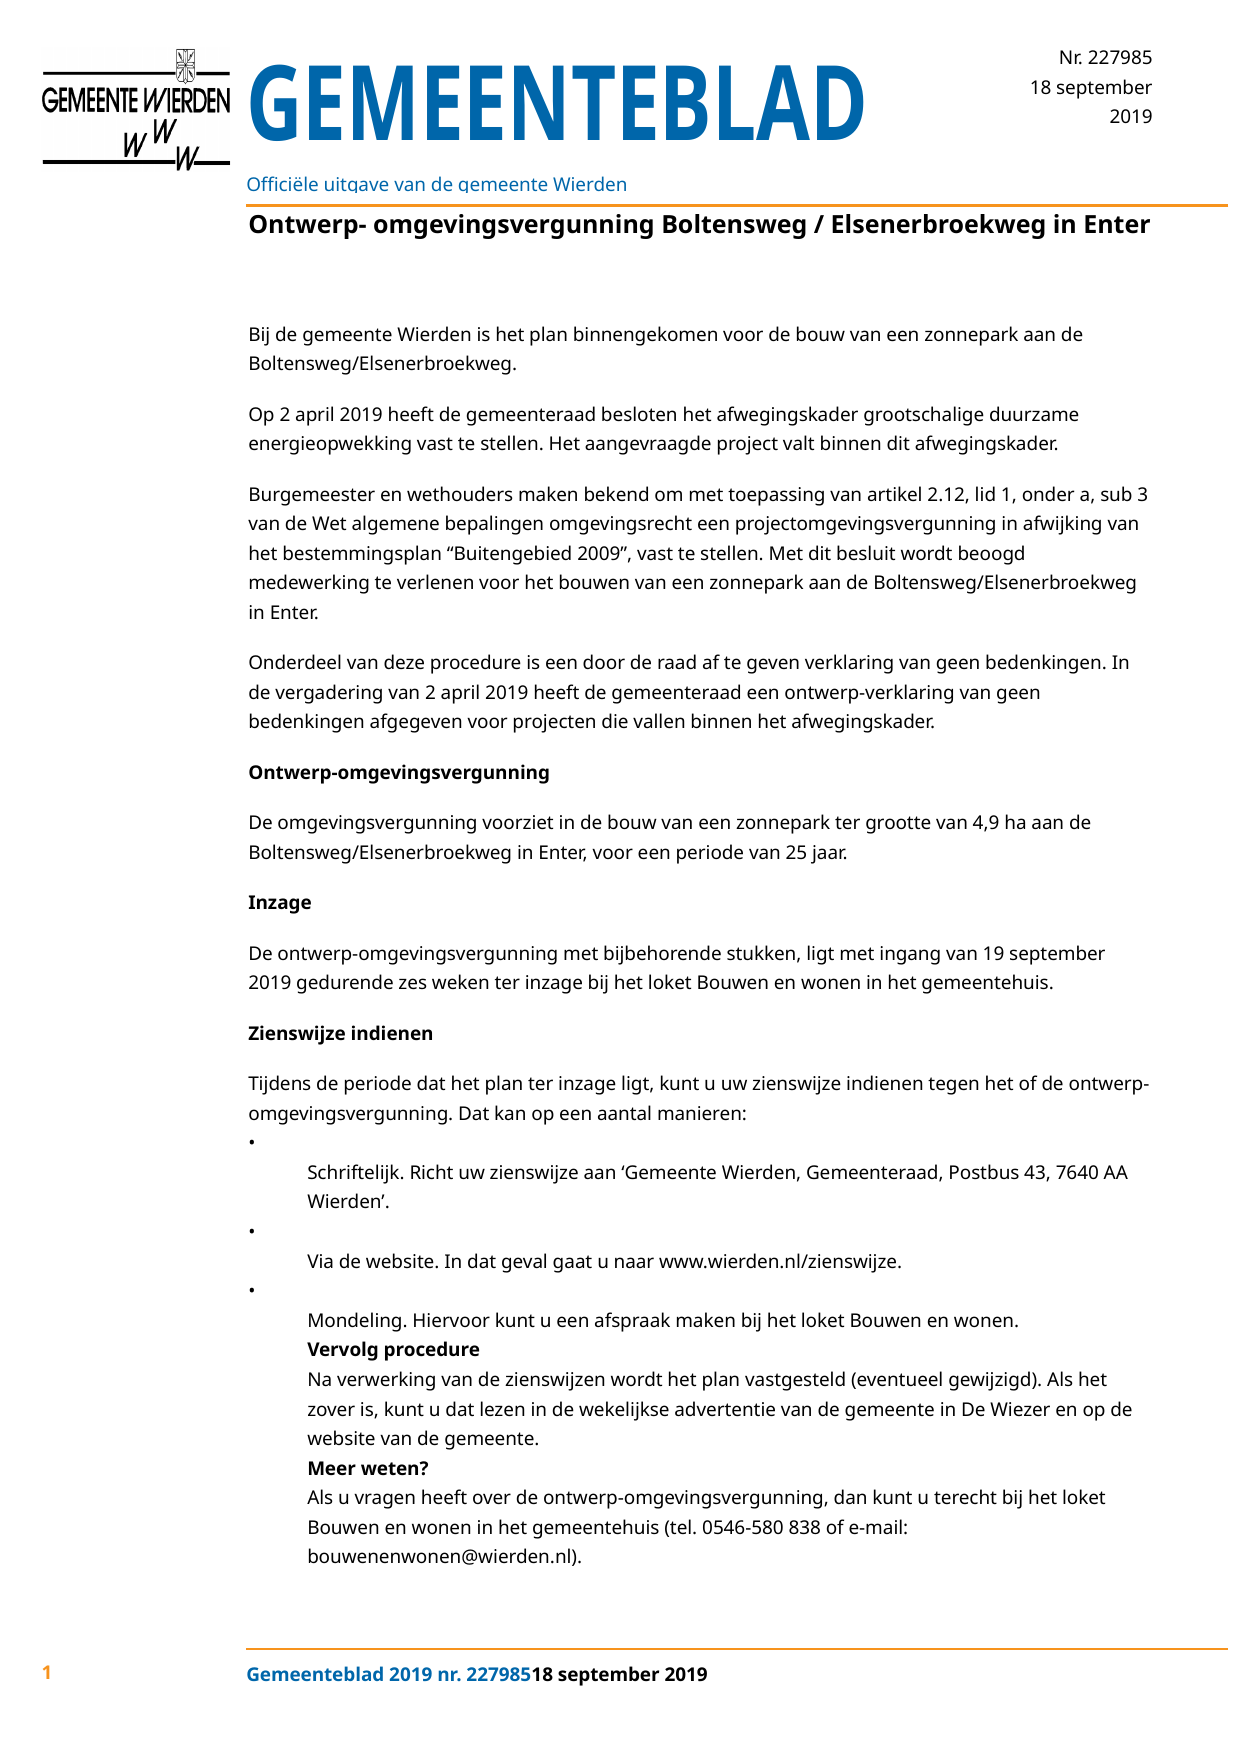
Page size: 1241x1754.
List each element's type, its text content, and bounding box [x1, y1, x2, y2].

text Ontwerp- omgevingsvergunning Boltensweg / Elsenerbroekweg in Enter [248, 207, 1152, 241]
text De omgevingsvergunning voorziet in de bouw van een zonnepark ter grootte van 4,9 ha aan de Boltensweg/Elsenerbroekweg in Enter, voor een periode van 25 jaar. [248, 809, 1152, 865]
list Mondeling. Hiervoor kunt u een afspraak maken bij het loket Bouwen en wonen. [248, 1307, 1152, 1333]
text De ontwerp-omgevingsvergunning met bijbehorende stukken, ligt met ingang van 19 september 2019 gedurende zes weken ter inzage bij het loket Bouwen en wonen in het gemeentehuis. [248, 940, 1152, 995]
text Onderdeel van deze procedure is een door de raad af te geven verklaring van geen bedenkingen. In de vergadering van 2 april 2019 heeft de gemeenteraad een ontwerp-verklaring van geen bedenkingen afgegeven voor projecten die vallen binnen het afwegingskader. [248, 649, 1152, 734]
text Burgemeester en wethouders maken bekend om met toepassing van artikel 2.12, lid 1, onder a, sub 3 van de Wet algemene bepalingen omgevingsrecht een projectomgevingsvergunning in afwijking van het bestemmingsplan “Buitengebied 2009”, vast te stellen. Met dit besluit wordt beoogd medewerking te verlenen voor het bouwen van een zonnepark aan de Boltensweg/Elsenerbroekweg in Enter. [248, 481, 1152, 625]
list Meer weten? [248, 1455, 1152, 1481]
text Tijdens de periode dat het plan ter inzage ligt, kunt u uw zienswijze indienen tegen het of de ontwerp-omgevingsvergunning. Dat kan op een aantal manieren: [248, 1070, 1152, 1126]
list Als u vragen heeft over de ontwerp-omgevingsvergunning, dan kunt u terecht bij het loket Bouwen en wonen in het gemeentehuis (tel. 0546-580 838 of e-mail: bouwenenwonen@wierden.nl). [248, 1484, 1152, 1569]
text Ontwerp-omgevingsvergunning [248, 759, 1152, 785]
picture [41, 47, 231, 172]
list Schriftelijk. Richt uw zienswijze aan ‘Gemeente Wierden, Gemeenteraad, Postbus 43, 7640 AA Wierden’. [248, 1159, 1152, 1214]
list Vervolg procedure [248, 1337, 1152, 1362]
list Via de website. In dat geval gaat u naar www.wierden.nl/zienswijze. [248, 1248, 1152, 1273]
list Na verwerking van de zienswijzen wordt het plan vastgesteld (eventueel gewijzigd). Als het zover is, kunt u dat lezen in de wekelijkse advertentie van de gemeente in De Wiezer en op de website van de gemeente. [248, 1366, 1152, 1451]
text Bij de gemeente Wierden is het plan binnengekomen voor de bouw van een zonnepark aan de Boltensweg/Elsenerbroekweg. [248, 321, 1152, 376]
text Zienswijze indienen [248, 1020, 1152, 1046]
text Op 2 april 2019 heeft de gemeenteraad besloten het afwegingskader grootschalige duurzame energieopwekking vast te stellen. Het aangevraagde project valt binnen dit afwegingskader. [248, 401, 1152, 456]
text Inzage [248, 889, 1152, 915]
